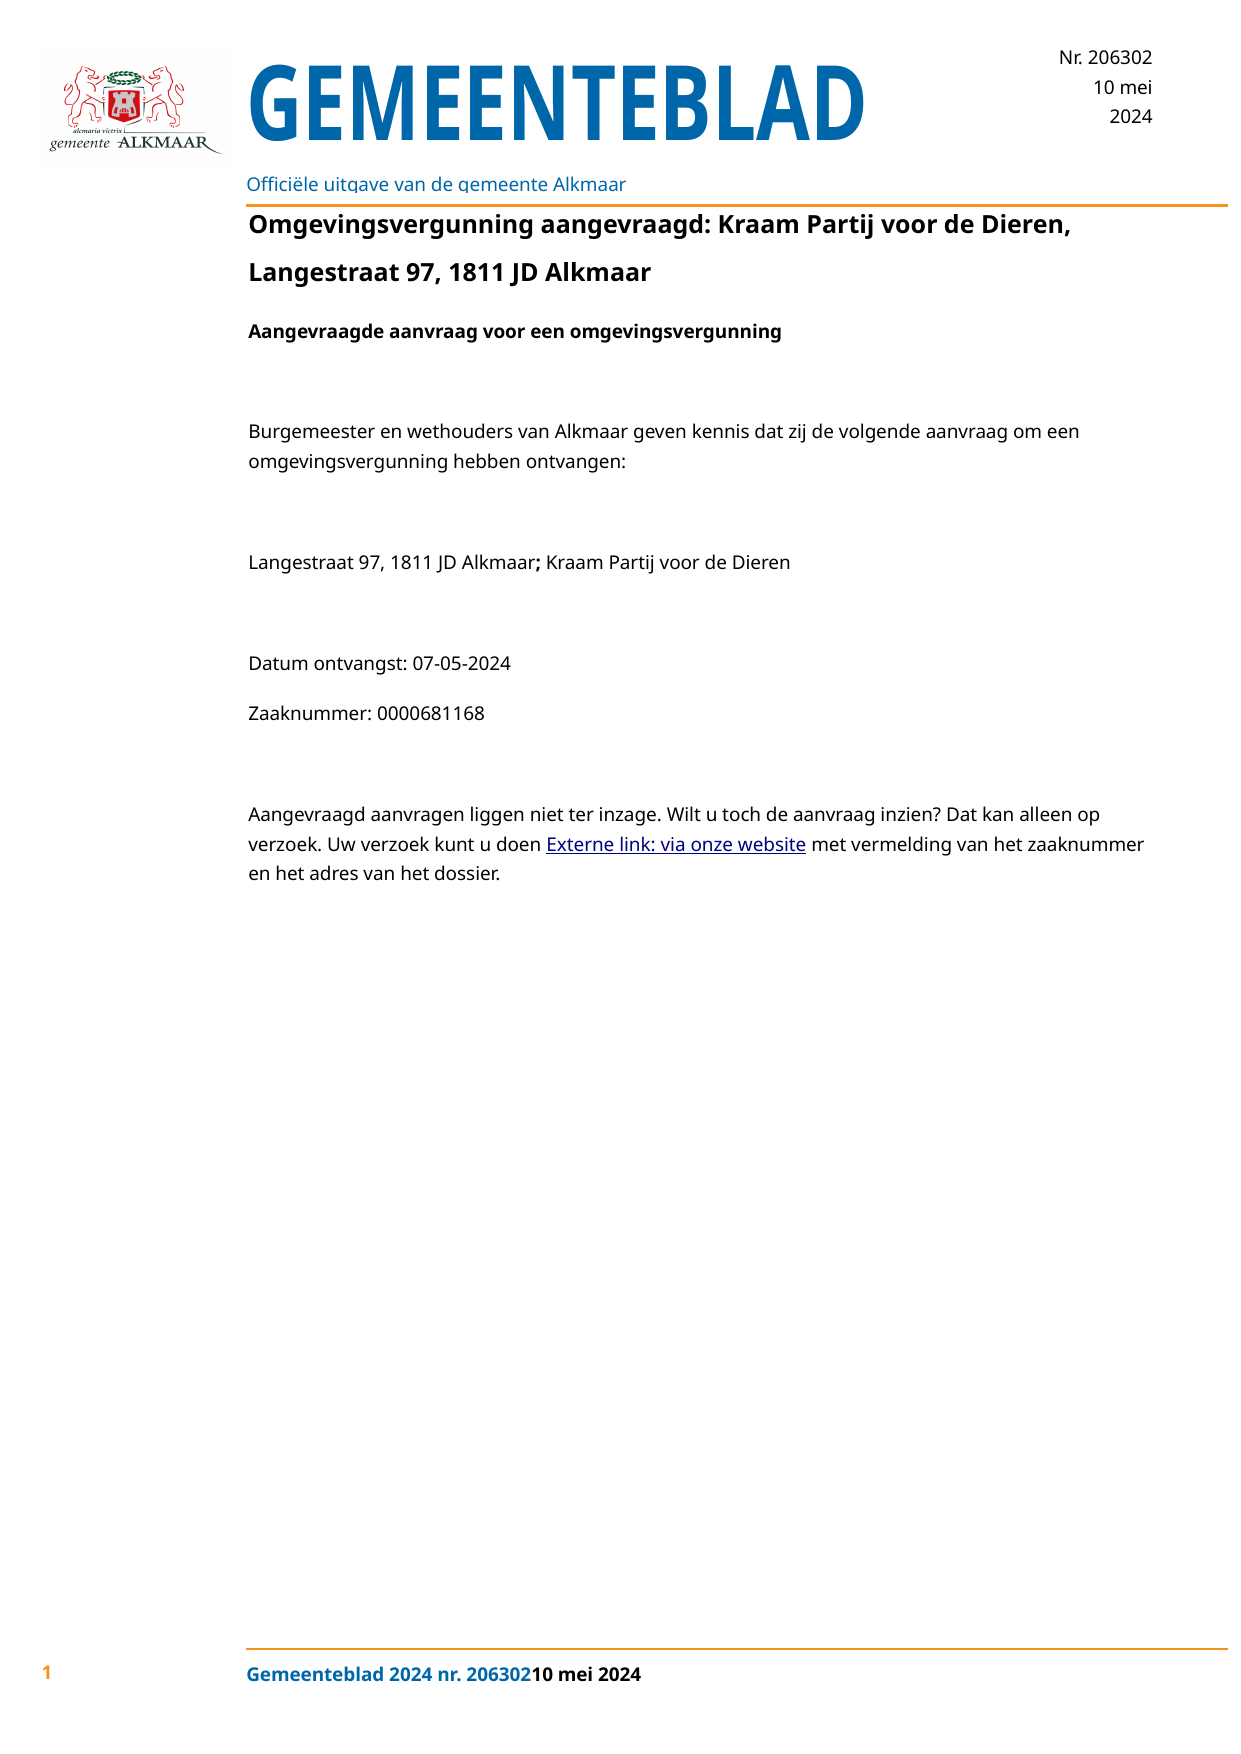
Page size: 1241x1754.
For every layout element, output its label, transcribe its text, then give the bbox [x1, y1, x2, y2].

text Burgemeester en wethouders van Alkmaar geven kennis dat zij de volgende aanvraag om een omgevingsvergunning hebben ontvangen: [248, 419, 1152, 474]
picture [41, 47, 231, 172]
text Aangevraagd aanvragen liggen niet ter inzage. Wilt u toch de aanvraag inzien? Dat kan alleen op verzoek. Uw verzoek kunt u doen Externe link: via onze website met vermelding van het zaaknummer en het adres van het dossier. [248, 801, 1152, 886]
text Langestraat 97, 1811 JD Alkmaar; Kraam Partij voor de Dieren [248, 549, 1152, 575]
text Datum ontvangst: 07-05-2024 [248, 650, 1152, 676]
text Omgevingsvergunning aangevraagd: Kraam Partij voor de Dieren, Langestraat 97, 1811 JD Alkmaar [248, 207, 1152, 288]
text Zaaknummer: 0000681168 [248, 700, 1152, 726]
text Aangevraagde aanvraag voor een omgevingsvergunning [248, 318, 1152, 344]
